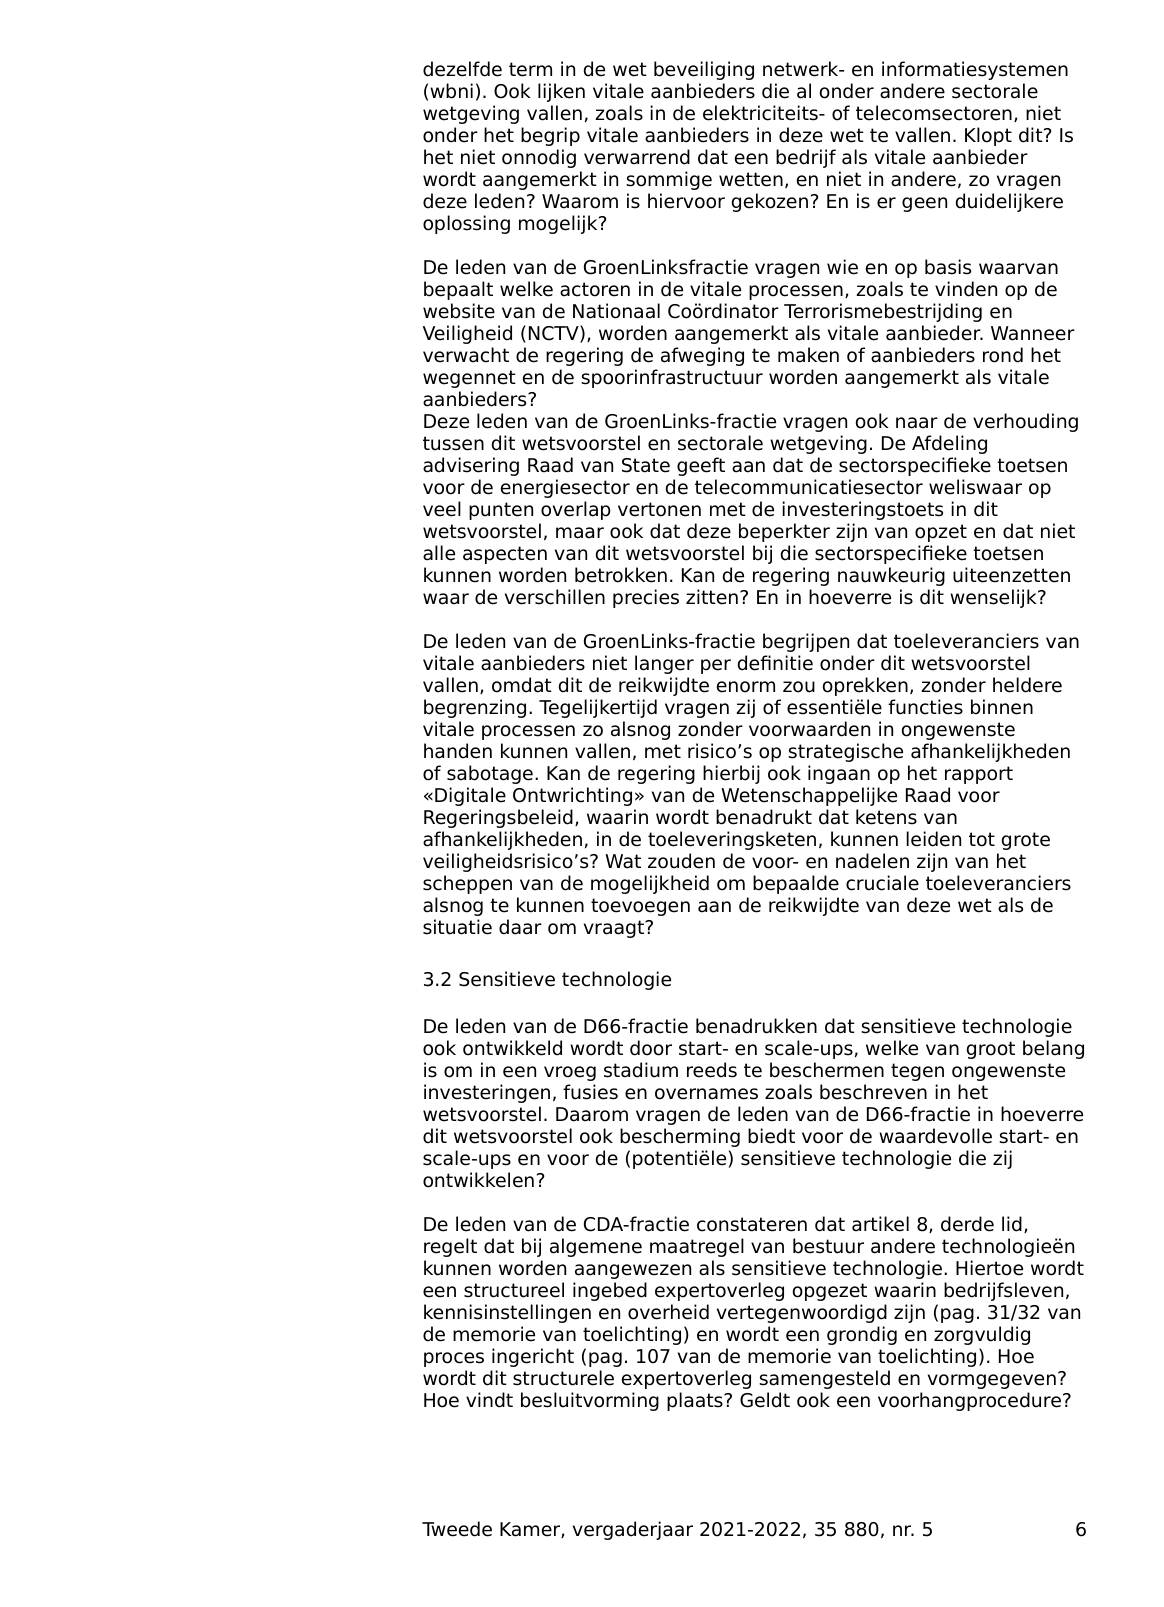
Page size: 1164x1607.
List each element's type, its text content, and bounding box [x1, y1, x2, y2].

text Deze leden van de GroenLinks-fractie vragen ook naar de verhouding tussen dit wetsvoorstel en sectorale wetgeving. De Afdeling advisering Raad van State geeft aan dat de sectorspecifieke toetsen voor de energiesector en de telecommunicatiesector weliswaar op veel punten overlap vertonen met de investeringstoets in dit wetsvoorstel, maar ook dat deze beperkter zijn van opzet en dat niet alle aspecten van dit wetsvoorstel bij die sectorspecifieke toetsen kunnen worden betrokken. Kan de regering nauwkeurig uiteenzetten waar de verschillen precies zitten? En in hoeverre is dit wenselijk? [422, 411, 1087, 609]
text De leden van de CDA-fractie constateren dat artikel 8, derde lid, regelt dat bij algemene maatregel van bestuur andere technologieën kunnen worden aangewezen als sensitieve technologie. Hiertoe wordt een structureel ingebed expertoverleg opgezet waarin bedrijfsleven, kennisinstellingen en overheid vertegenwoordigd zijn (pag. 31/32 van de memorie van toelichting) en wordt een grondig en zorgvuldig proces ingericht (pag. 107 van de memorie van toelichting). Hoe wordt dit structurele expertoverleg samengesteld en vormgegeven? Hoe vindt besluitvorming plaats? Geldt ook een voorhangprocedure? [422, 1214, 1087, 1411]
text De leden van de GroenLinks-fractie begrijpen dat toeleveranciers van vitale aanbieders niet langer per definitie onder dit wetsvoorstel vallen, omdat dit de reikwijdte enorm zou oprekken, zonder heldere begrenzing. Tegelijkertijd vragen zij of essentiële functies binnen vitale processen zo alsnog zonder voorwaarden in ongewenste handen kunnen vallen, met risico’s op strategische afhankelijkheden of sabotage. Kan de regering hierbij ook ingaan op het rapport «Digitale Ontwrichting» van de Wetenschappelijke Raad voor Regeringsbeleid, waarin wordt benadrukt dat ketens van afhankelijkheden, in de toeleveringsketen, kunnen leiden tot grote veiligheidsrisico’s? Wat zouden de voor- en nadelen zijn van het scheppen van de mogelijkheid om bepaalde cruciale toeleveranciers alsnog te kunnen toevoegen aan de reikwijdte van deze wet als de situatie daar om vraagt? [422, 631, 1087, 939]
text dezelfde term in de wet beveiliging netwerk- en informatiesystemen (wbni). Ook lijken vitale aanbieders die al onder andere sectorale wetgeving vallen, zoals in de elektriciteits- of telecomsectoren, niet onder het begrip vitale aanbieders in deze wet te vallen. Klopt dit? Is het niet onnodig verwarrend dat een bedrijf als vitale aanbieder wordt aangemerkt in sommige wetten, en niet in andere, zo vragen deze leden? Waarom is hiervoor gekozen? En is er geen duidelijkere oplossing mogelijk? [422, 59, 1087, 235]
text De leden van de D66-fractie benadrukken dat sensitieve technologie ook ontwikkeld wordt door start- en scale-ups, welke van groot belang is om in een vroeg stadium reeds te beschermen tegen ongewenste investeringen, fusies en overnames zoals beschreven in het wetsvoorstel. Daarom vragen de leden van de D66-fractie in hoeverre dit wetsvoorstel ook bescherming biedt voor de waardevolle start- en scale-ups en voor de (potentiële) sensitieve technologie die zij ontwikkelen? [422, 1016, 1087, 1191]
text De leden van de GroenLinksfractie vragen wie en op basis waarvan bepaalt welke actoren in de vitale processen, zoals te vinden op de website van de Nationaal Coördinator Terrorismebestrijding en Veiligheid (NCTV), worden aangemerkt als vitale aanbieder. Wanneer verwacht de regering de afweging te maken of aanbieders rond het wegennet en de spoorinfrastructuur worden aangemerkt als vitale aanbieders? [422, 257, 1087, 411]
subtitle 3.2 Sensitieve technologie [422, 969, 1087, 991]
